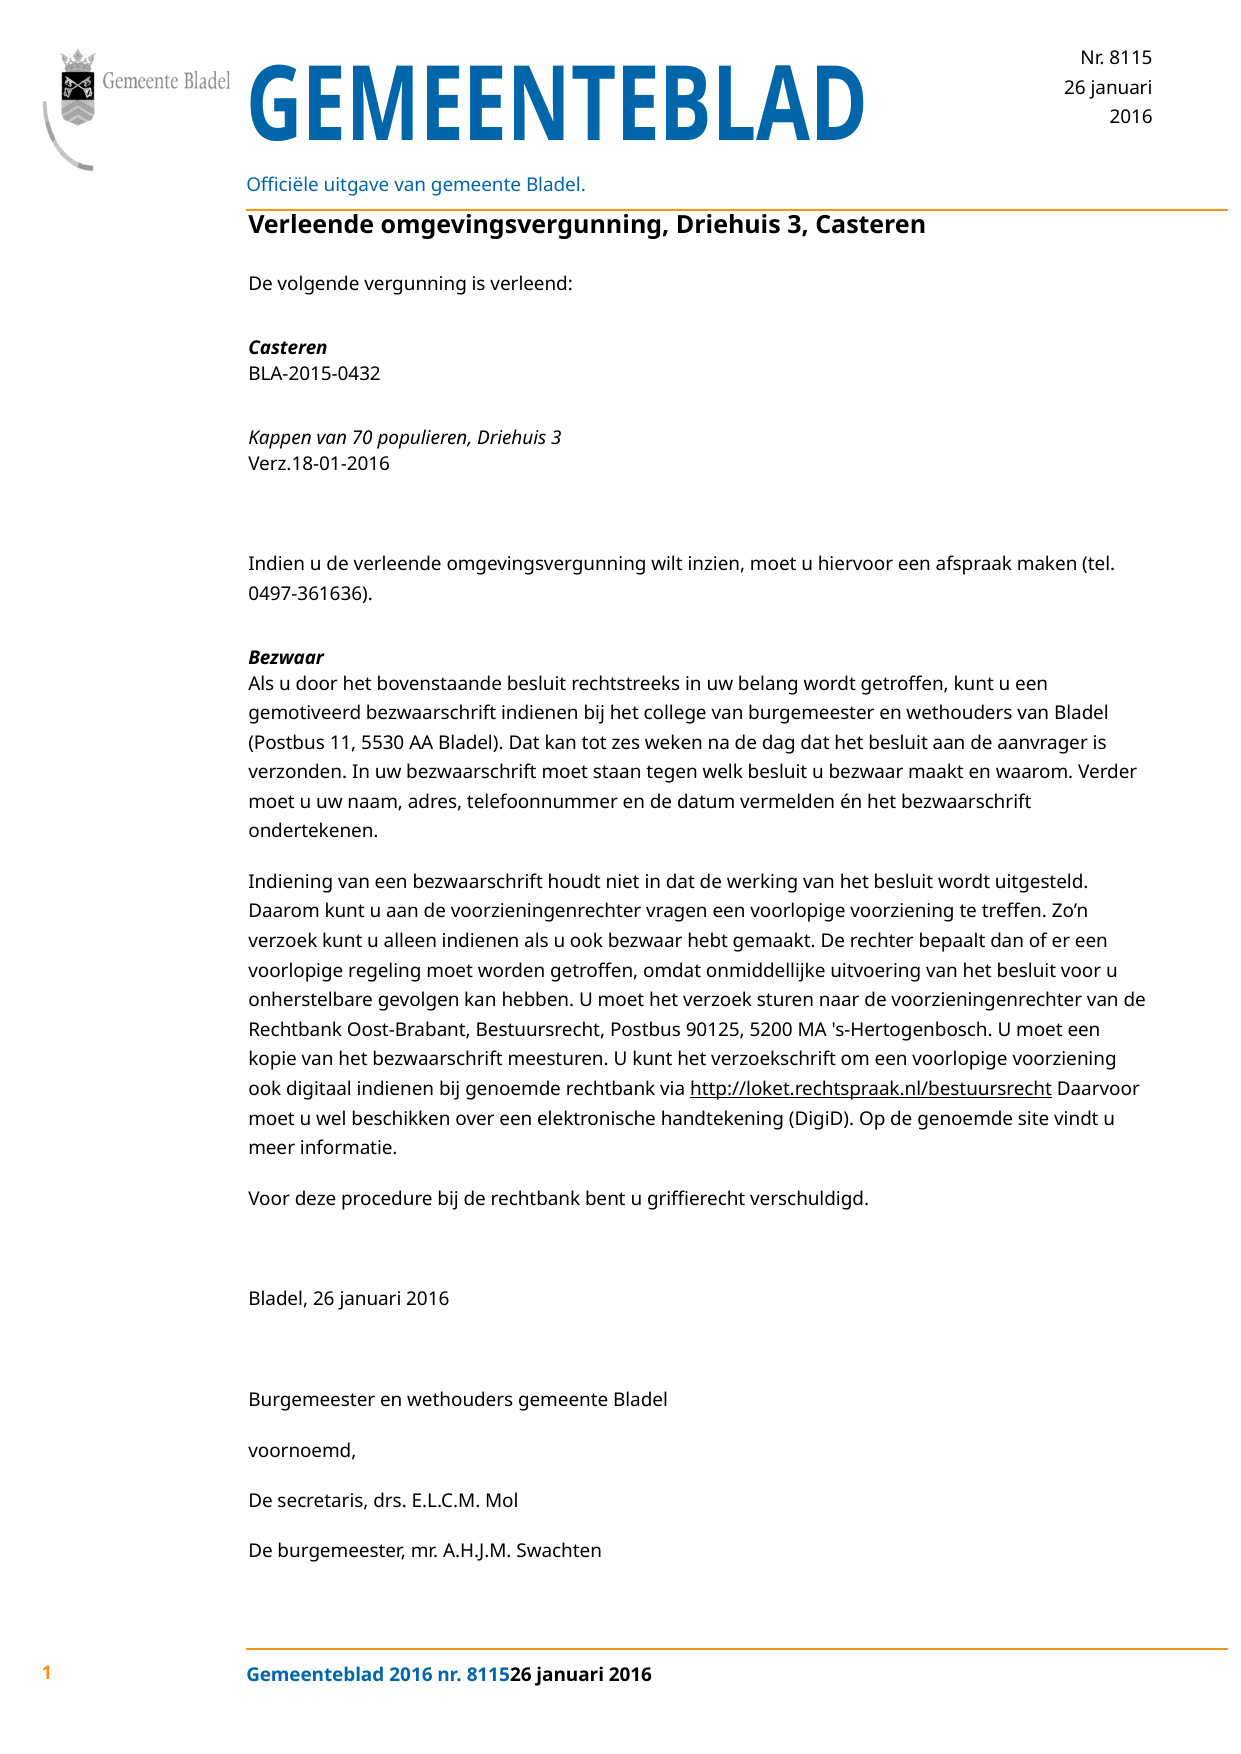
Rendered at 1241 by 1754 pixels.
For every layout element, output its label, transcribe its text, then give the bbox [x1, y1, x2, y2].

text Indiening van een bezwaarschrift houdt niet in dat de werking van het besluit wordt uitgesteld. Daarom kunt u aan de voorzieningenrechter vragen een voorlopige voorziening te treffen. Zo’n verzoek kunt u alleen indienen als u ook bezwaar hebt gemaakt. De rechter bepaalt dan of er een voorlopige regeling moet worden getroffen, omdat onmiddellijke uitvoering van het besluit voor u onherstelbare gevolgen kan hebben. U moet het verzoek sturen naar de voorzieningenrechter van de Rechtbank Oost-Brabant, Bestuursrecht, Postbus 90125, 5200 MA 's-Hertogenbosch. U moet een kopie van het bezwaarschrift meesturen. U kunt het verzoekschrift om een voorlopige voorziening ook digitaal indienen bij genoemde rechtbank via http://loket.rechtspraak.nl/bestuursrecht Daarvoor moet u wel beschikken over een elektronische handtekening (DigiD). Op de genoemde site vindt u meer informatie. [248, 868, 1152, 1160]
text Verz.18-01-2016 [248, 450, 1152, 475]
text BLA-2015-0432 [248, 360, 1152, 386]
text Indien u de verleende omgevingsvergunning wilt inzien, moet u hiervoor een afspraak maken (tel. 0497-361636). [248, 551, 1152, 606]
text Kappen van 70 populieren, Driehuis 3 [248, 424, 1152, 450]
text Burgemeester en wethouders gemeente Bladel [248, 1386, 1152, 1412]
text Bezwaar [248, 644, 1152, 670]
text Voor deze procedure bij de rechtbank bent u griffierecht verschuldigd. [248, 1185, 1152, 1211]
text voornoemd, [248, 1437, 1152, 1463]
text De burgemeester, mr. A.H.J.M. Swachten [248, 1538, 1152, 1563]
picture [41, 47, 231, 172]
text Verleende omgevingsvergunning, Driehuis 3, Casteren [248, 211, 1152, 241]
text Als u door het bovenstaande besluit rechtstreeks in uw belang wordt getroffen, kunt u een gemotiveerd bezwaarschrift indienen bij het college van burgemeester en wethouders van Bladel (Postbus 11, 5530 AA Bladel). Dat kan tot zes weken na de dag dat het besluit aan de aanvrager is verzonden. In uw bezwaarschrift moet staan tegen welk besluit u bezwaar maakt en waarom. Verder moet u uw naam, adres, telefoonnummer en de datum vermelden én het bezwaarschrift ondertekenen. [248, 670, 1152, 843]
text Casteren [248, 334, 1152, 360]
text De volgende vergunning is verleend: [248, 270, 1152, 296]
text De secretaris, drs. E.L.C.M. Mol [248, 1487, 1152, 1513]
text Bladel, 26 januari 2016 [248, 1286, 1152, 1311]
